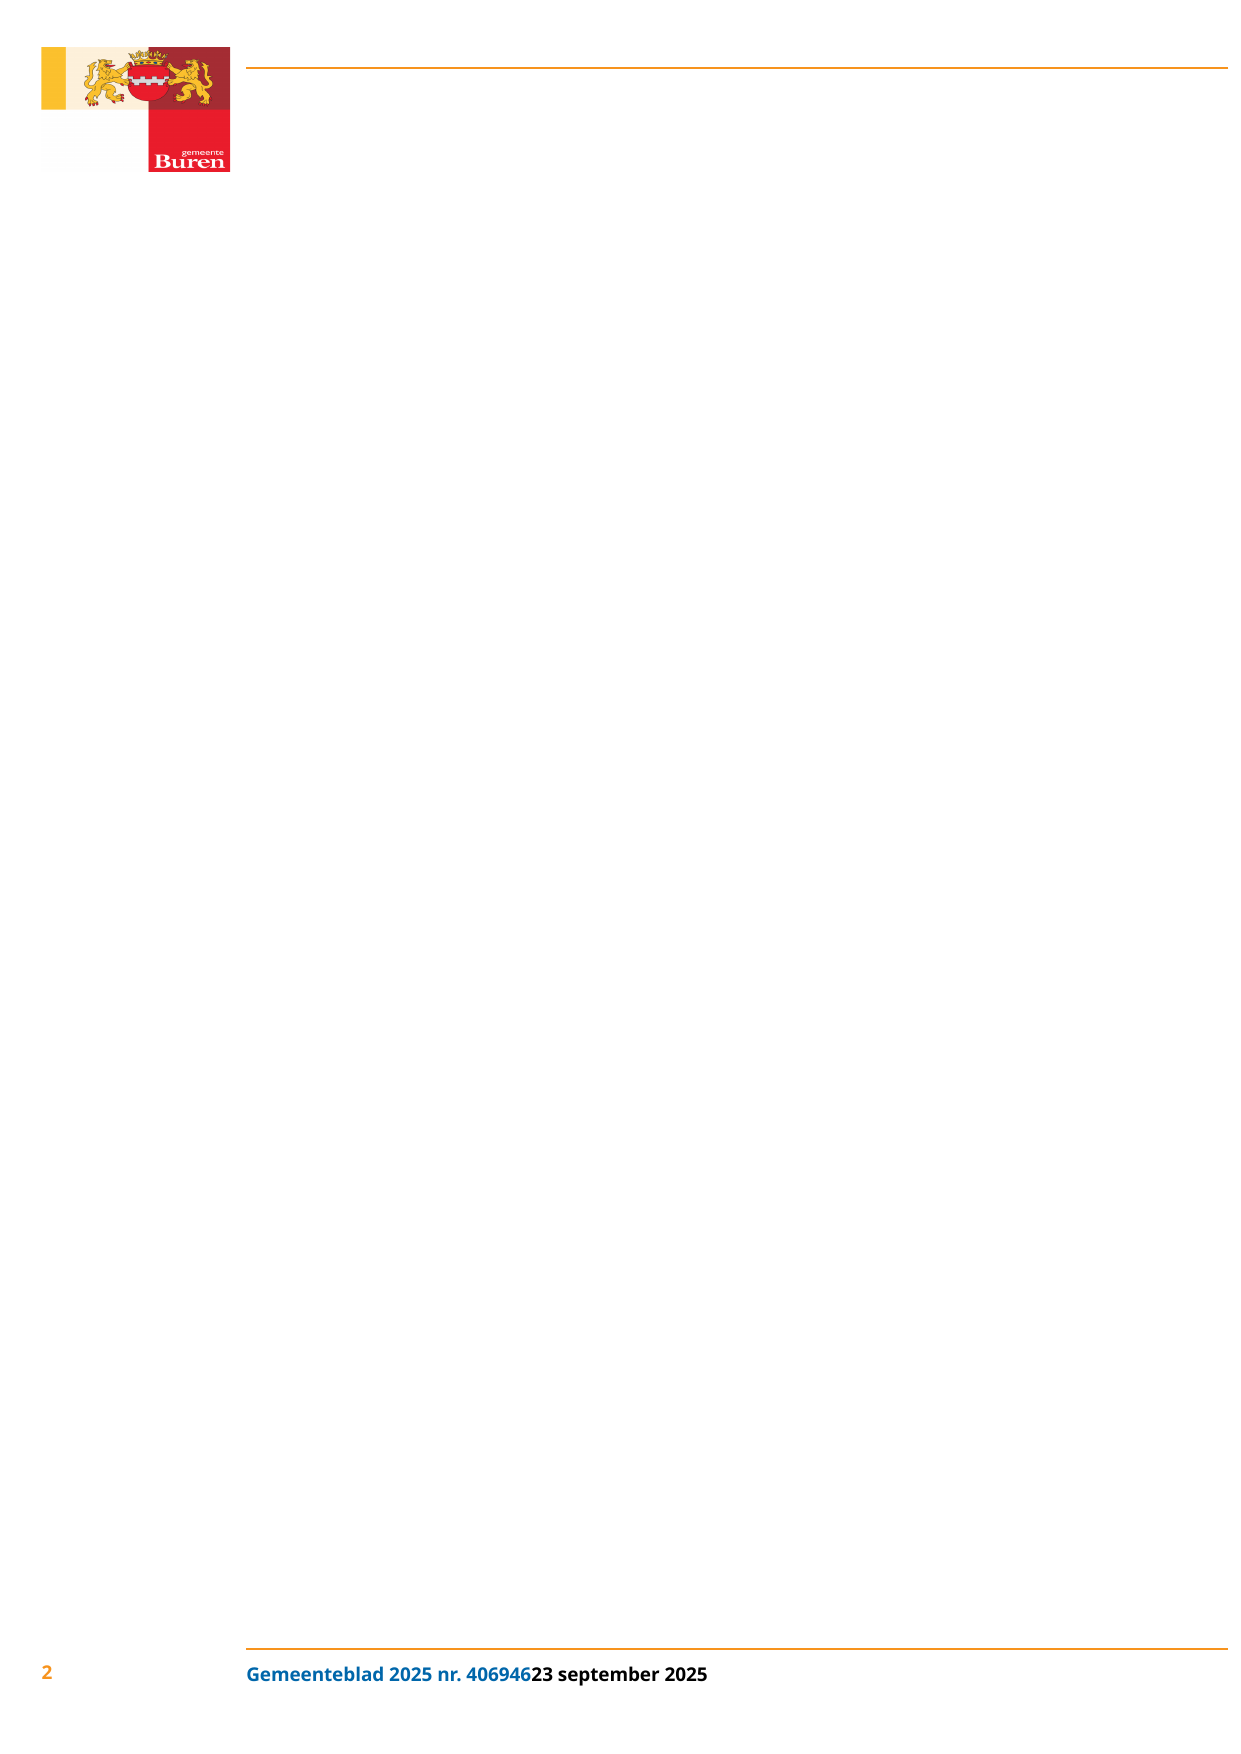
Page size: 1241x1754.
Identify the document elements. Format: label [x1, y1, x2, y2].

picture [41, 47, 231, 172]
